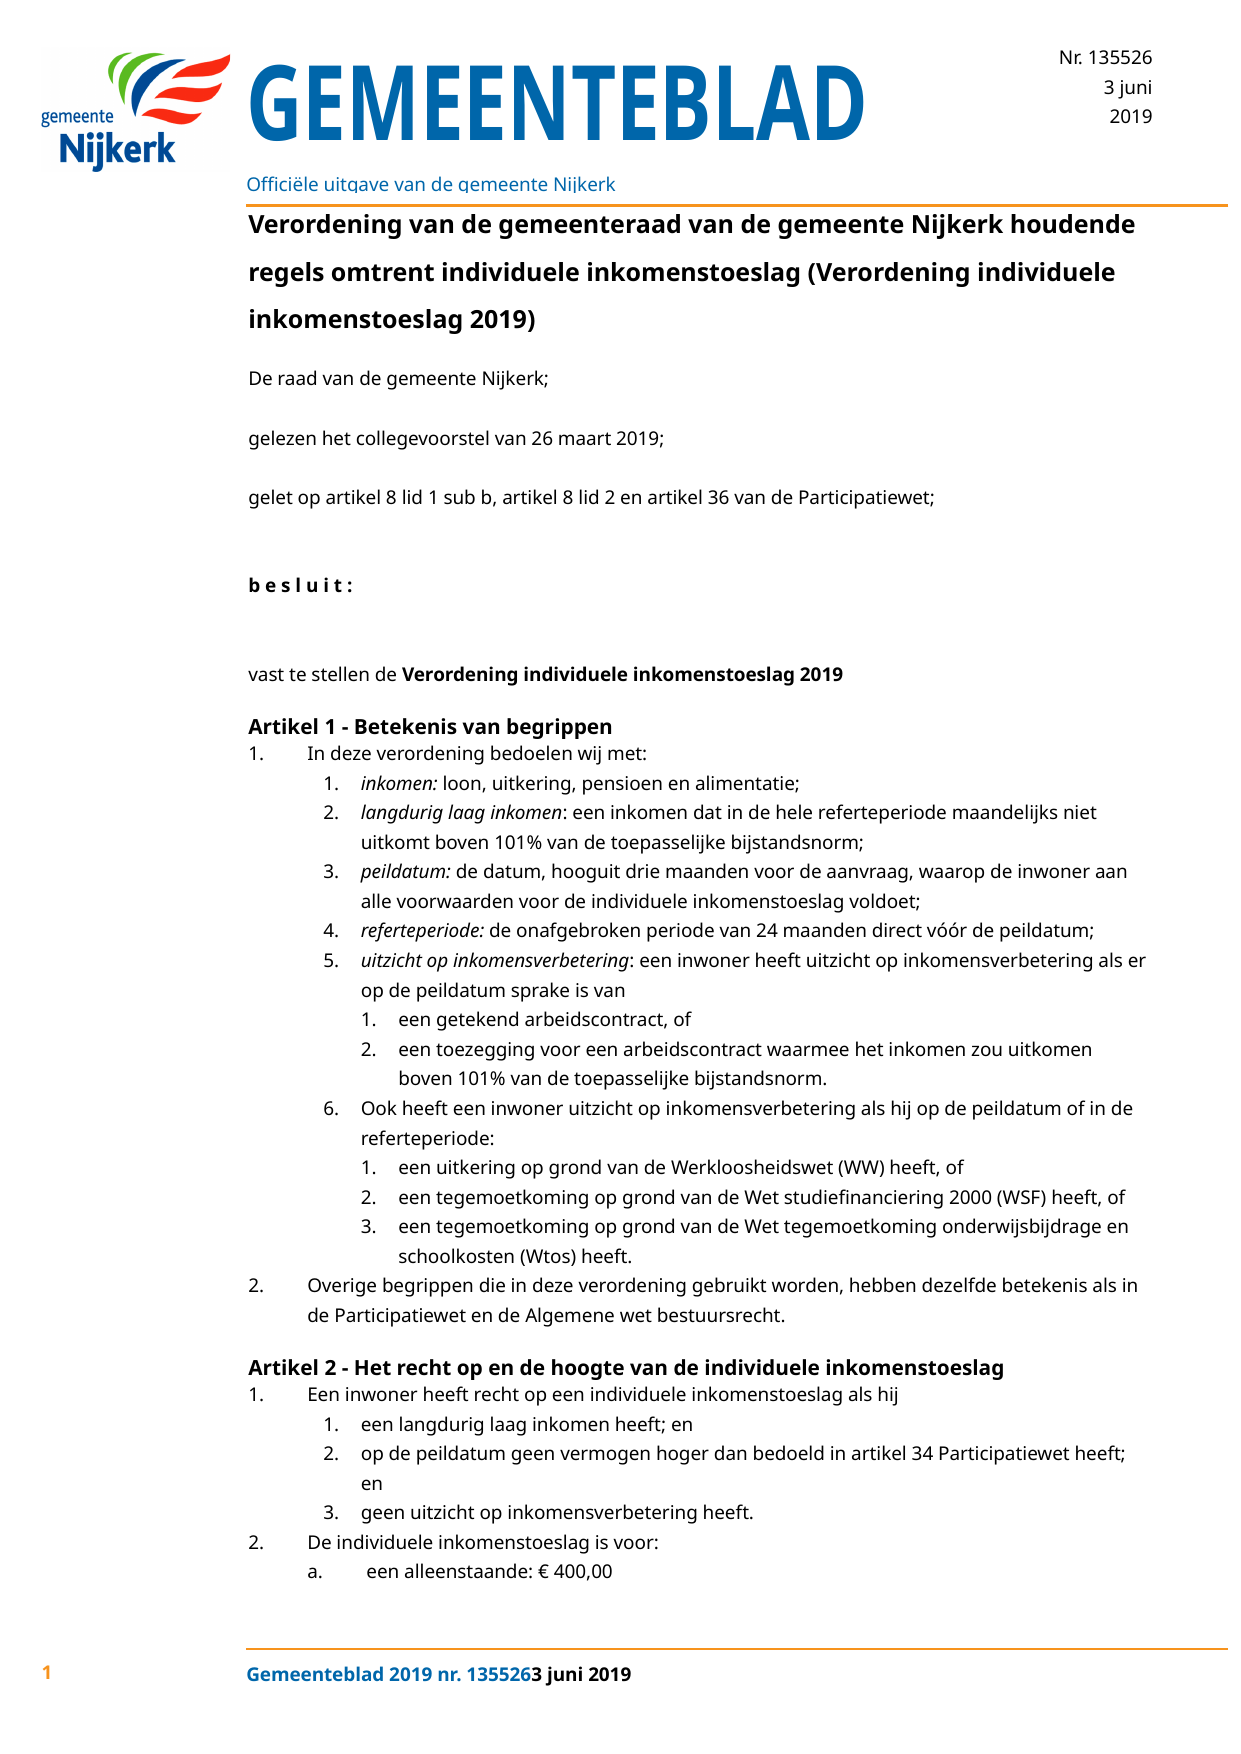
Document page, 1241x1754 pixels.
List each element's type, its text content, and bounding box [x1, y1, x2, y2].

list De individuele inkomenstoeslag is voor: [248, 1529, 1152, 1555]
list Ook heeft een inwoner uitzicht op inkomensverbetering als hij op de peildatum of in de referteperiode: [323, 1095, 1152, 1151]
list een tegemoetkoming op grond van de Wet studiefinanciering 2000 (WSF) heeft, of [361, 1184, 1152, 1210]
list referteperiode: de onafgebroken periode van 24 maanden direct vóór de peildatum; [323, 918, 1152, 943]
picture [41, 47, 231, 172]
text Artikel 2 - Het recht op en de hoogte van de individuele inkomenstoeslag [248, 1353, 1152, 1381]
text b e s l u i t : [248, 573, 1152, 598]
text Artikel 1 - Betekenis van begrippen [248, 712, 1152, 740]
list Een inwoner heeft recht op een individuele inkomenstoeslag als hij [248, 1381, 1152, 1407]
list inkomen: loon, uitkering, pensioen en alimentatie; [323, 770, 1152, 796]
list op de peildatum geen vermogen hoger dan bedoeld in artikel 34 Participatiewet heeft; en [323, 1440, 1152, 1496]
text vast te stellen de Verordening individuele inkomenstoeslag 2019 [248, 661, 1152, 687]
list geen uitzicht op inkomensverbetering heeft. [323, 1499, 1152, 1525]
list peildatum: de datum, hooguit drie maanden voor de aanvraag, waarop de inwoner aan alle voorwaarden voor de individuele inkomenstoeslag voldoet; [323, 858, 1152, 914]
text De raad van de gemeente Nijkerk; [248, 366, 1152, 391]
list een getekend arbeidscontract, of [361, 1006, 1152, 1032]
list langdurig laag inkomen: een inkomen dat in de hele referteperiode maandelijks niet uitkomt boven 101% van de toepasselijke bijstandsnorm; [323, 799, 1152, 855]
list Overige begrippen die in deze verordening gebruikt worden, hebben dezelfde betekenis als in de Participatiewet en de Algemene wet bestuursrecht. [248, 1273, 1152, 1328]
text Verordening van de gemeenteraad van de gemeente Nijkerk houdende regels omtrent individuele inkomenstoeslag (Verordening individuele inkomenstoeslag 2019) [248, 207, 1152, 336]
list een langdurig laag inkomen heeft; en [323, 1411, 1152, 1436]
list een toezegging voor een arbeidscontract waarmee het inkomen zou uitkomen boven 101% van de toepasselijke bijstandsnorm. [361, 1036, 1152, 1091]
text gelet op artikel 8 lid 1 sub b, artikel 8 lid 2 en artikel 36 van de Participatiewet; [248, 484, 1152, 509]
text gelezen het collegevoorstel van 26 maart 2019; [248, 425, 1152, 450]
list een alleenstaande: € 400,00 [307, 1559, 1152, 1584]
list een uitkering op grond van de Werkloosheidswet (WW) heeft, of [361, 1154, 1152, 1180]
list uitzicht op inkomensverbetering: een inwoner heeft uitzicht op inkomensverbetering als er op de peildatum sprake is van [323, 947, 1152, 1003]
list In deze verordening bedoelen wij met: [248, 740, 1152, 766]
list een tegemoetkoming op grond van de Wet tegemoetkoming onderwijsbijdrage en schoolkosten (Wtos) heeft. [361, 1213, 1152, 1269]
